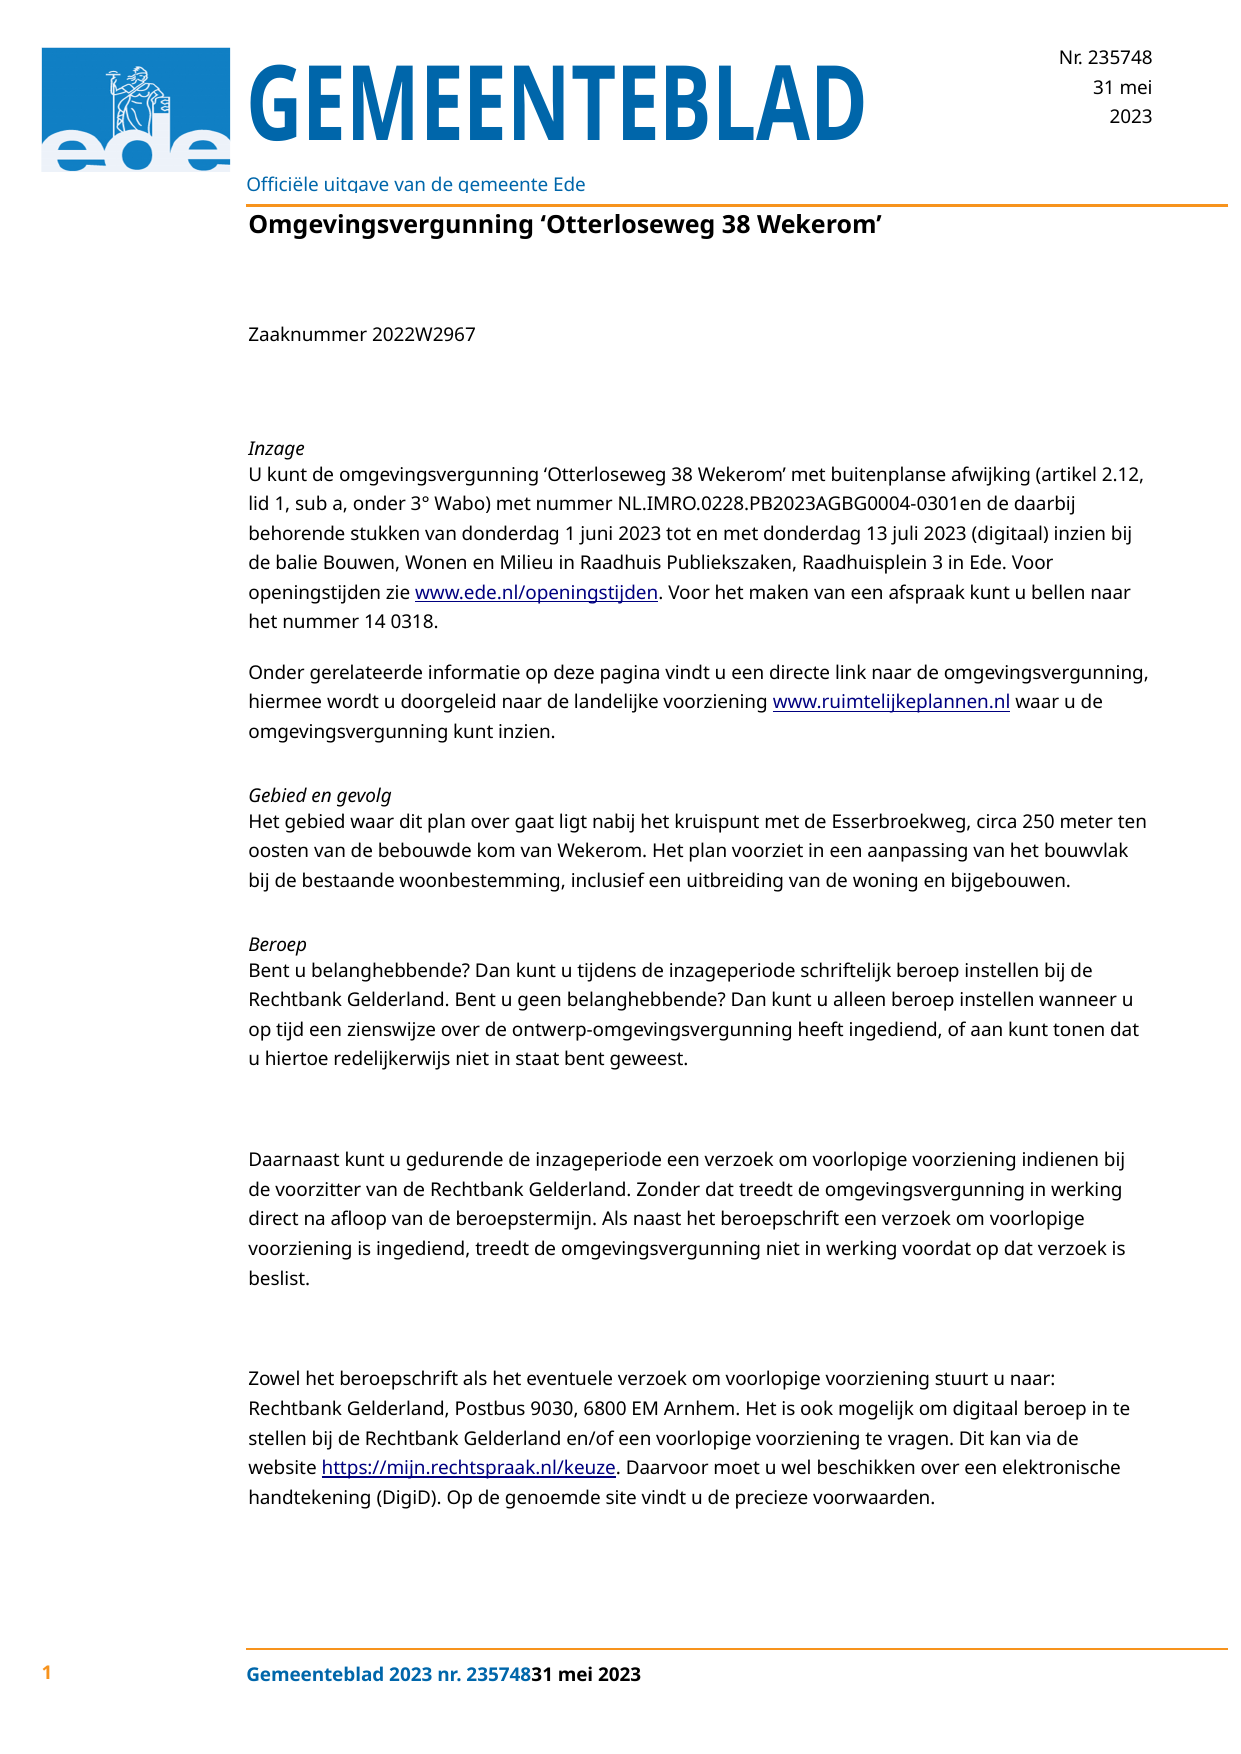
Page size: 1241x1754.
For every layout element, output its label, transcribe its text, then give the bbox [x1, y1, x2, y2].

text U kunt de omgevingsvergunning ‘Otterloseweg 38 Wekerom’ met buitenplanse afwijking (artikel 2.12, lid 1, sub a, onder 3° Wabo) met nummer NL.IMRO.0228.PB2023AGBG0004-0301en de daarbij behorende stukken van donderdag 1 juni 2023 tot en met donderdag 13 juli 2023 (digitaal) inzien bij de balie Bouwen, Wonen en Milieu in Raadhuis Publiekszaken, Raadhuisplein 3 in Ede. Voor openingstijden zie www.ede.nl/openingstijden. Voor het maken van een afspraak kunt u bellen naar het nummer 14 0318. [248, 461, 1152, 634]
text Het gebied waar dit plan over gaat ligt nabij het kruispunt met de Esserbroekweg, circa 250 meter ten oosten van de bebouwde kom van Wekerom. Het plan voorziet in een aanpassing van het bouwvlak bij de bestaande woonbestemming, inclusief een uitbreiding van de woning en bijgebouwen. [248, 808, 1152, 893]
text Zaaknummer 2022W2967 [248, 321, 1152, 346]
text Omgevingsvergunning ‘Otterloseweg 38 Wekerom’ [248, 207, 1152, 241]
text Bent u belanghebbende? Dan kunt u tijdens de inzageperiode schriftelijk beroep instellen bij de Rechtbank Gelderland. Bent u geen belanghebbende? Dan kunt u alleen beroep instellen wanneer u op tijd een zienswijze over de ontwerp-omgevingsvergunning heeft ingediend, of aan kunt tonen dat u hiertoe redelijkerwijs niet in staat bent geweest. [248, 957, 1152, 1071]
text Onder gerelateerde informatie op deze pagina vindt u een directe link naar de omgevingsvergunning, hiermee wordt u doorgeleid naar de landelijke voorziening www.ruimtelijkeplannen.nl waar u de omgevingsvergunning kunt inzien. [248, 659, 1152, 744]
picture [41, 47, 231, 172]
text Zowel het beroepschrift als het eventuele verzoek om voorlopige voorziening stuurt u naar: Rechtbank Gelderland, Postbus 9030, 6800 EM Arnhem. Het is ook mogelijk om digitaal beroep in te stellen bij de Rechtbank Gelderland en/of een voorlopige voorziening te vragen. Dit kan via de website https://mijn.rechtspraak.nl/keuze. Daarvoor moet u wel beschikken over een elektronische handtekening (DigiD). Op de genoemde site vindt u de precieze voorwaarden. [248, 1366, 1152, 1510]
text Inzage [248, 435, 1152, 461]
text Gebied en gevolg [248, 782, 1152, 808]
text Beroep [248, 931, 1152, 957]
text Daarnaast kunt u gedurende de inzageperiode een verzoek om voorlopige voorziening indienen bij de voorzitter van de Rechtbank Gelderland. Zonder dat treedt de omgevingsvergunning in werking direct na afloop van de beroepstermijn. Als naast het beroepschrift een verzoek om voorlopige voorziening is ingediend, treedt de omgevingsvergunning niet in werking voordat op dat verzoek is beslist. [248, 1146, 1152, 1291]
